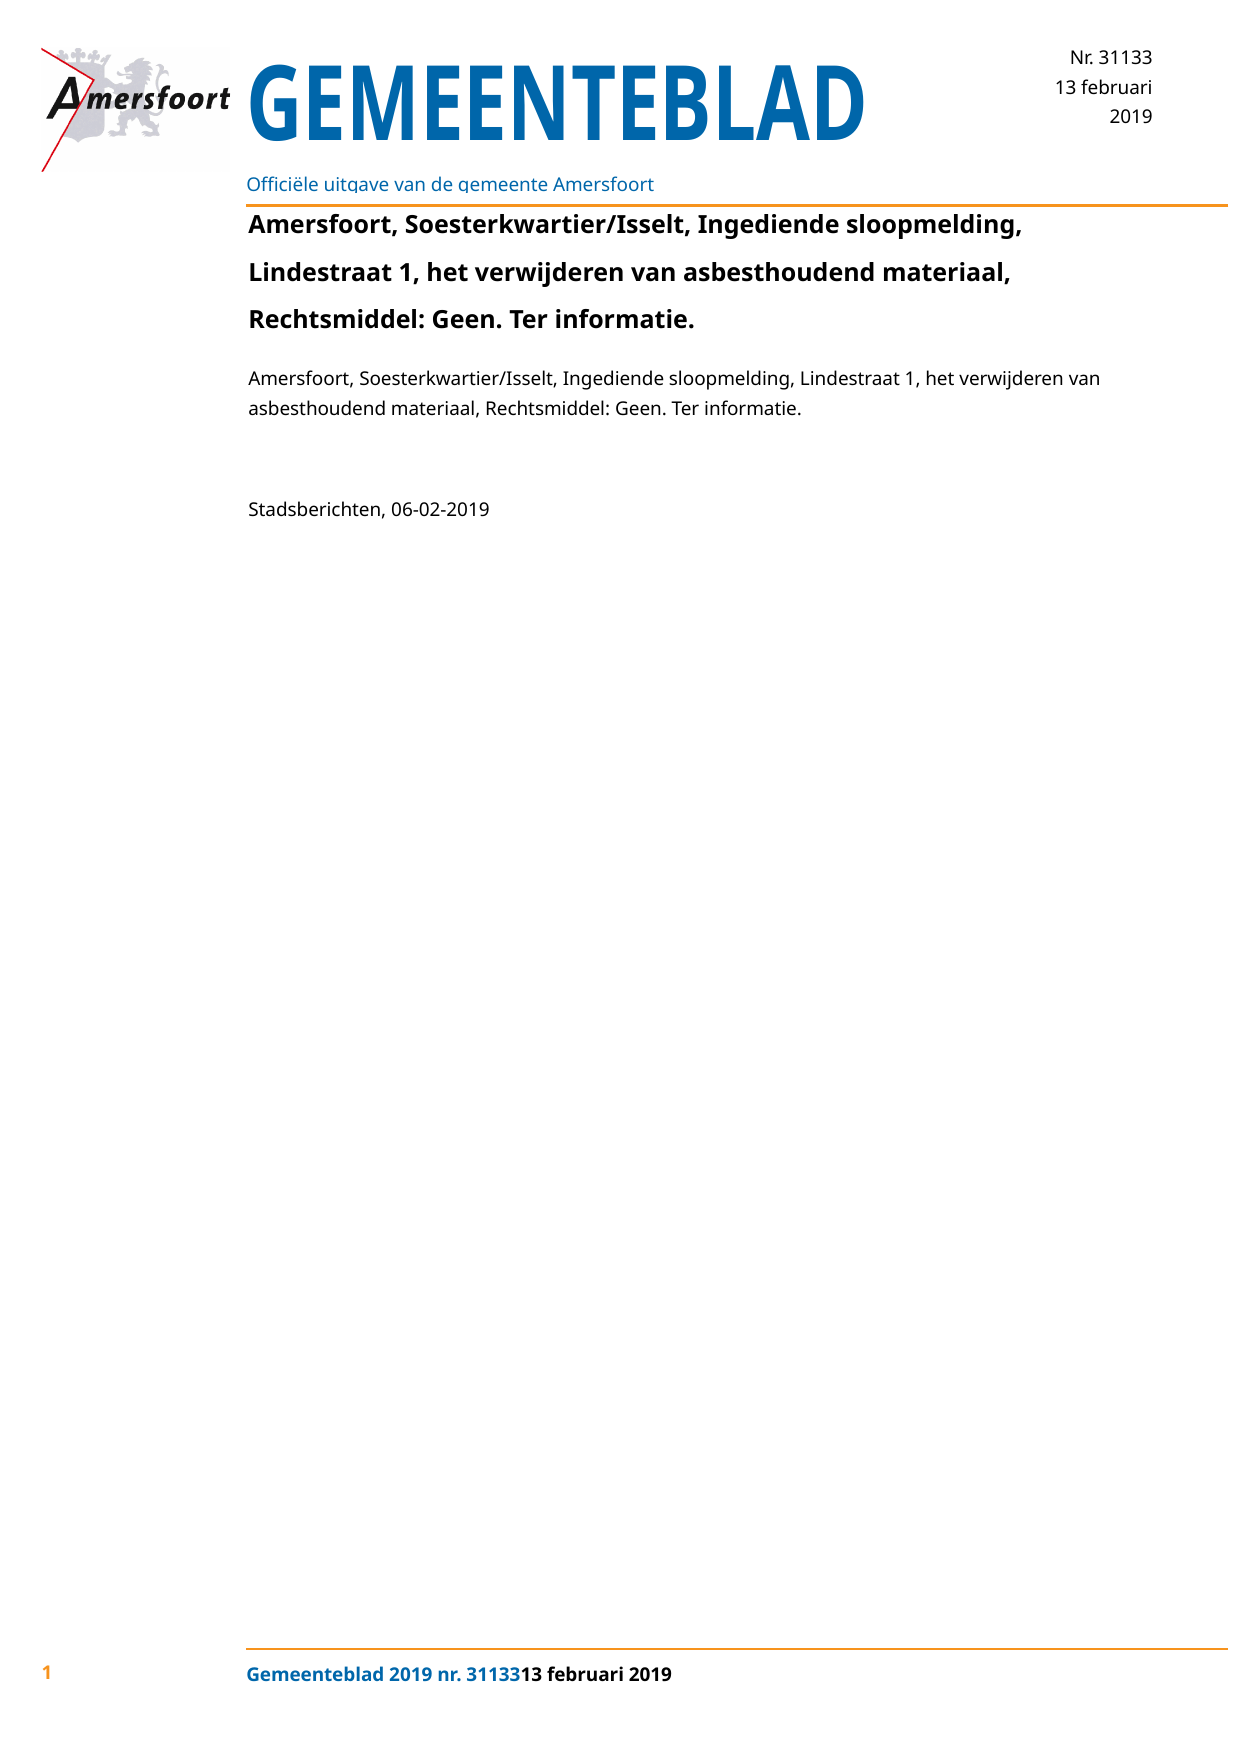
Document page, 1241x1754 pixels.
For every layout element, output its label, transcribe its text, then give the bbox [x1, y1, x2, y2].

text Amersfoort, Soesterkwartier/Isselt, Ingediende sloopmelding, Lindestraat 1, het verwijderen van asbesthoudend materiaal, Rechtsmiddel: Geen. Ter informatie. [248, 366, 1152, 421]
picture [41, 47, 231, 172]
text Stadsberichten, 06-02-2019 [248, 496, 1152, 522]
text Amersfoort, Soesterkwartier/Isselt, Ingediende sloopmelding, Lindestraat 1, het verwijderen van asbesthoudend materiaal, Rechtsmiddel: Geen. Ter informatie. [248, 207, 1152, 336]
